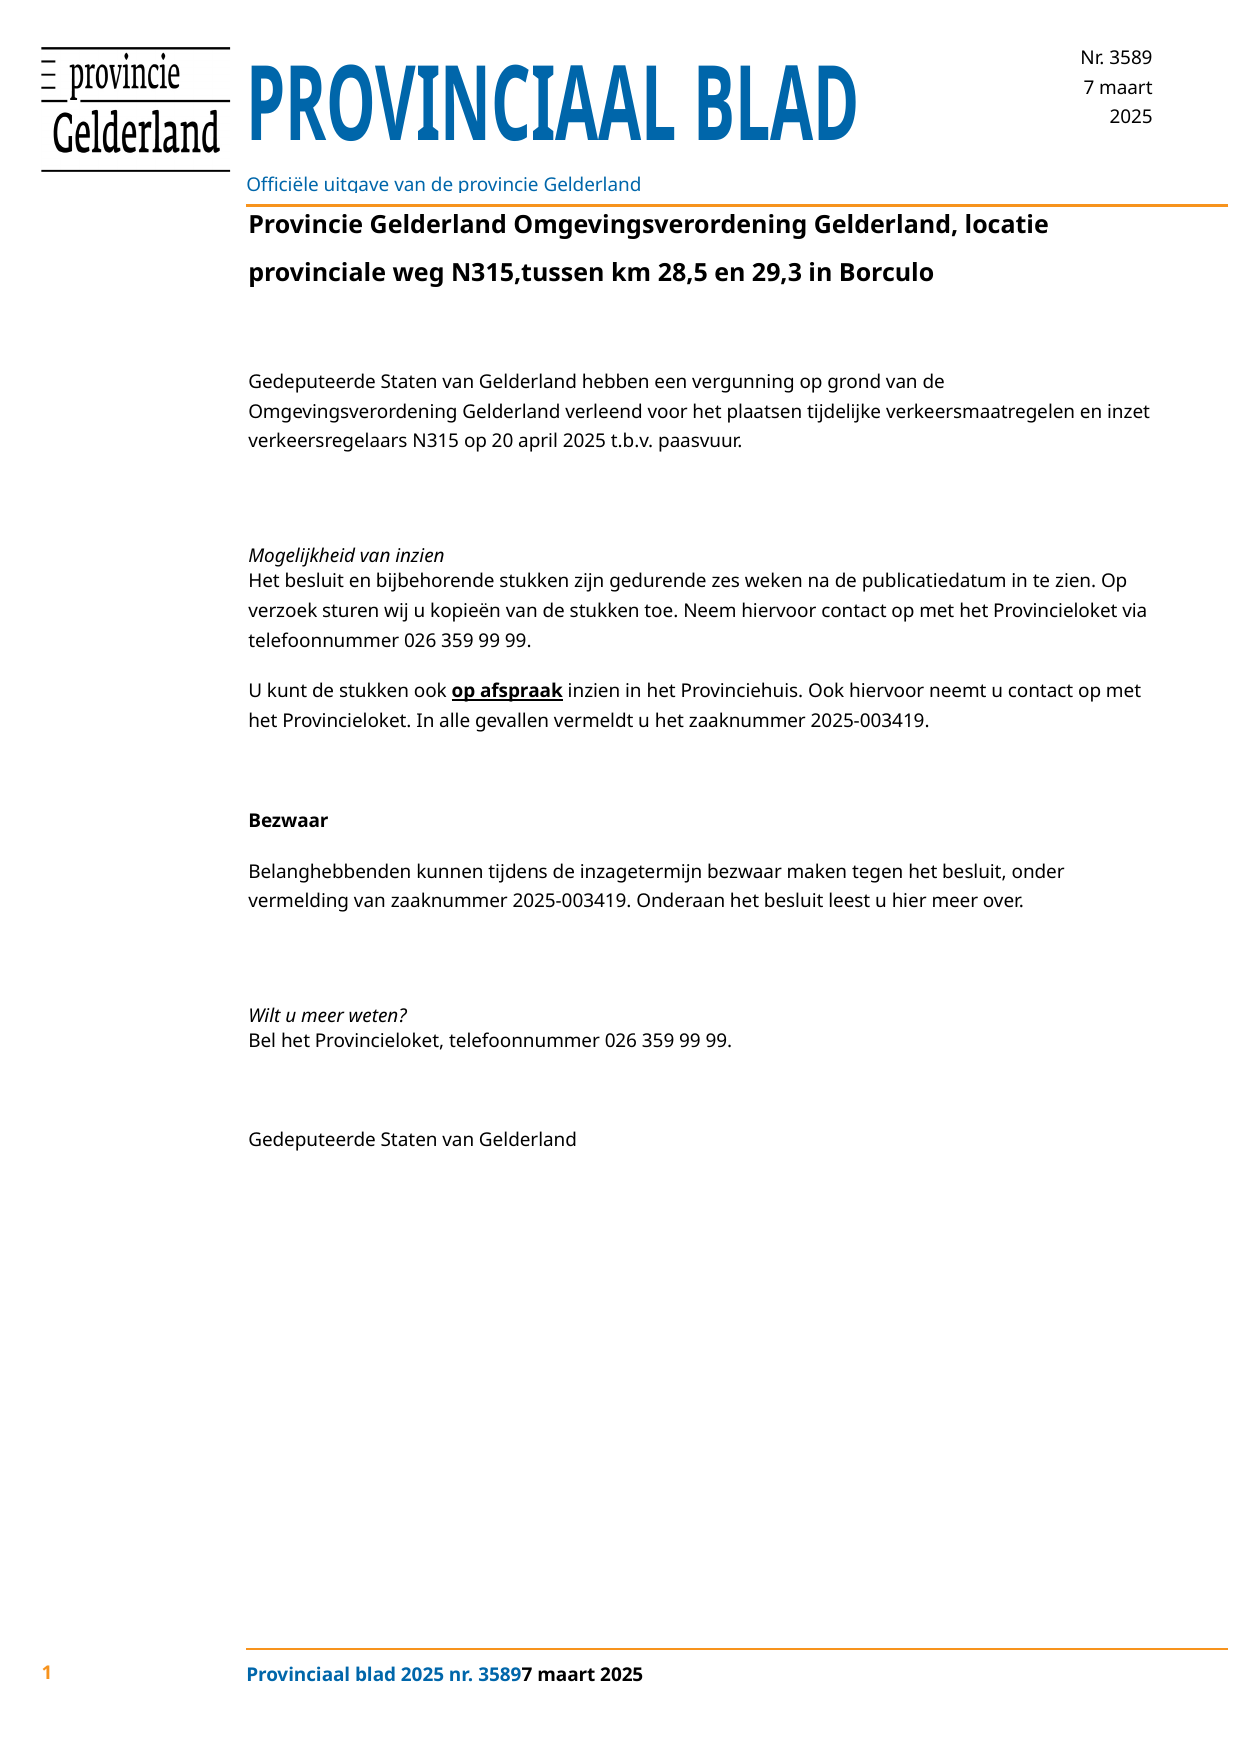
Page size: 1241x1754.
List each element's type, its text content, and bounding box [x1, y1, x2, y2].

text U kunt de stukken ook op afspraak inzien in het Provinciehuis. Ook hiervoor neemt u contact op met het Provincieloket. In alle gevallen vermeldt u het zaaknummer 2025-003419. [248, 677, 1152, 732]
text Bel het Provincieloket, telefoonnummer 026 359 99 99. [248, 1028, 1152, 1053]
text Wilt u meer weten? [248, 1002, 1152, 1028]
text Het besluit en bijbehorende stukken zijn gedurende zes weken na de publicatiedatum in te zien. Op verzoek sturen wij u kopieën van de stukken toe. Neem hiervoor contact op met het Provincieloket via telefoonnummer 026 359 99 99. [248, 568, 1152, 652]
text Gedeputeerde Staten van Gelderland [248, 1126, 1152, 1152]
text Mogelijkheid van inzien [248, 542, 1152, 568]
text Provincie Gelderland Omgevingsverordening Gelderland, locatie provinciale weg N315,tussen km 28,5 en 29,3 in Borculo [248, 207, 1152, 288]
text Bezwaar [248, 808, 1152, 833]
text Belanghebbenden kunnen tijdens de inzagetermijn bezwaar maken tegen het besluit, onder vermelding van zaaknummer 2025-003419. Onderaan het besluit leest u hier meer over. [248, 858, 1152, 913]
text Gedeputeerde Staten van Gelderland hebben een vergunning op grond van de Omgevingsverordening Gelderland verleend voor het plaatsen tijdelijke verkeersmaatregelen en inzet verkeersregelaars N315 op 20 april 2025 t.b.v. paasvuur. [248, 368, 1152, 453]
picture [41, 47, 231, 172]
